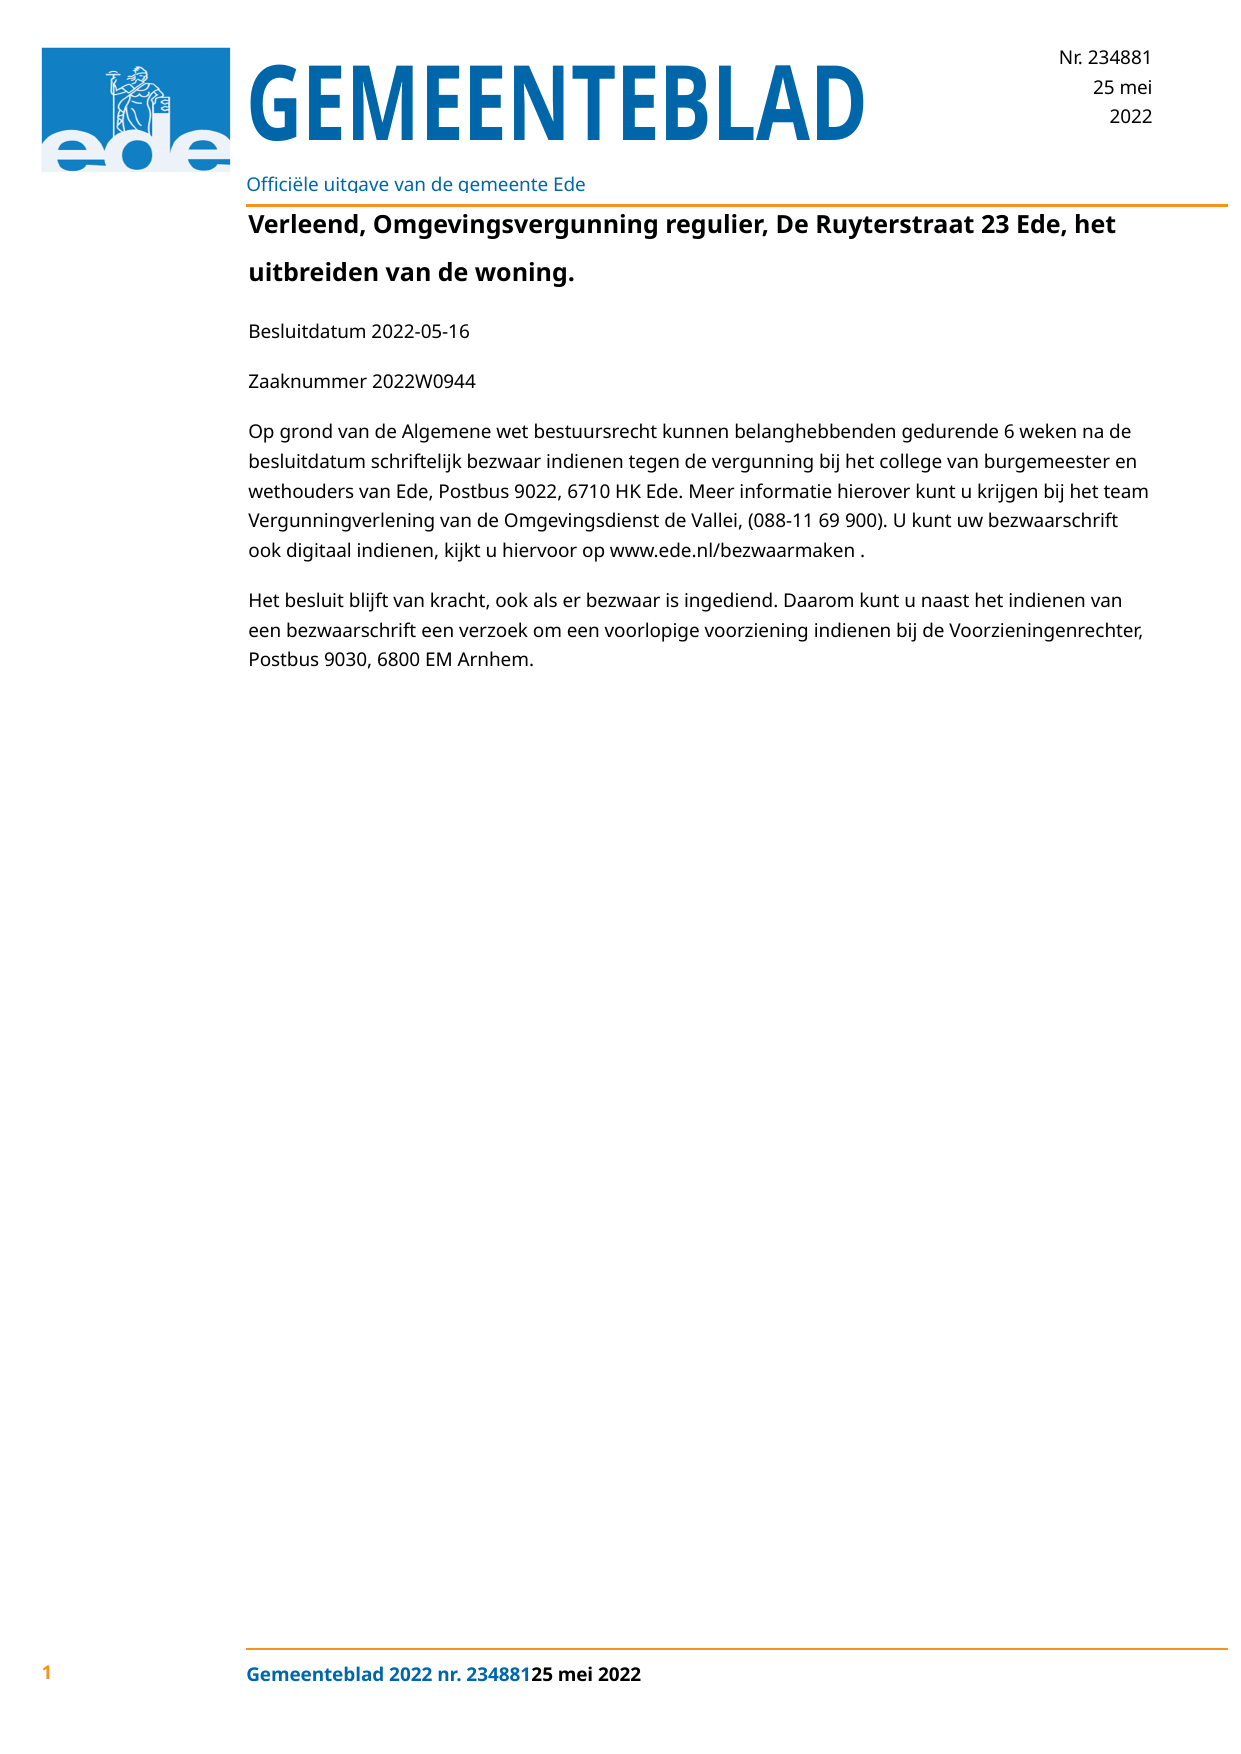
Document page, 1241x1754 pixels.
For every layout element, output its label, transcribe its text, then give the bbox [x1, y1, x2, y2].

text Zaaknummer 2022W0944 [248, 368, 1152, 394]
text Verleend, Omgevingsvergunning regulier, De Ruyterstraat 23 Ede, het uitbreiden van de woning. [248, 207, 1152, 288]
picture [41, 47, 231, 172]
text Op grond van de Algemene wet bestuursrecht kunnen belanghebbenden gedurende 6 weken na de besluitdatum schriftelijk bezwaar indienen tegen de vergunning bij het college van burgemeester en wethouders van Ede, Postbus 9022, 6710 HK Ede. Meer informatie hierover kunt u krijgen bij het team Vergunningverlening van de Omgevingsdienst de Vallei, (088-11 69 900). U kunt uw bezwaarschrift ook digitaal indienen, kijkt u hiervoor op www.ede.nl/bezwaarmaken . [248, 419, 1152, 563]
text Het besluit blijft van kracht, ook als er bezwaar is ingediend. Daarom kunt u naast het indienen van een bezwaarschrift een verzoek om een voorlopige voorziening indienen bij de Voorzieningenrechter, Postbus 9030, 6800 EM Arnhem. [248, 587, 1152, 672]
text Besluitdatum 2022-05-16 [248, 318, 1152, 344]
